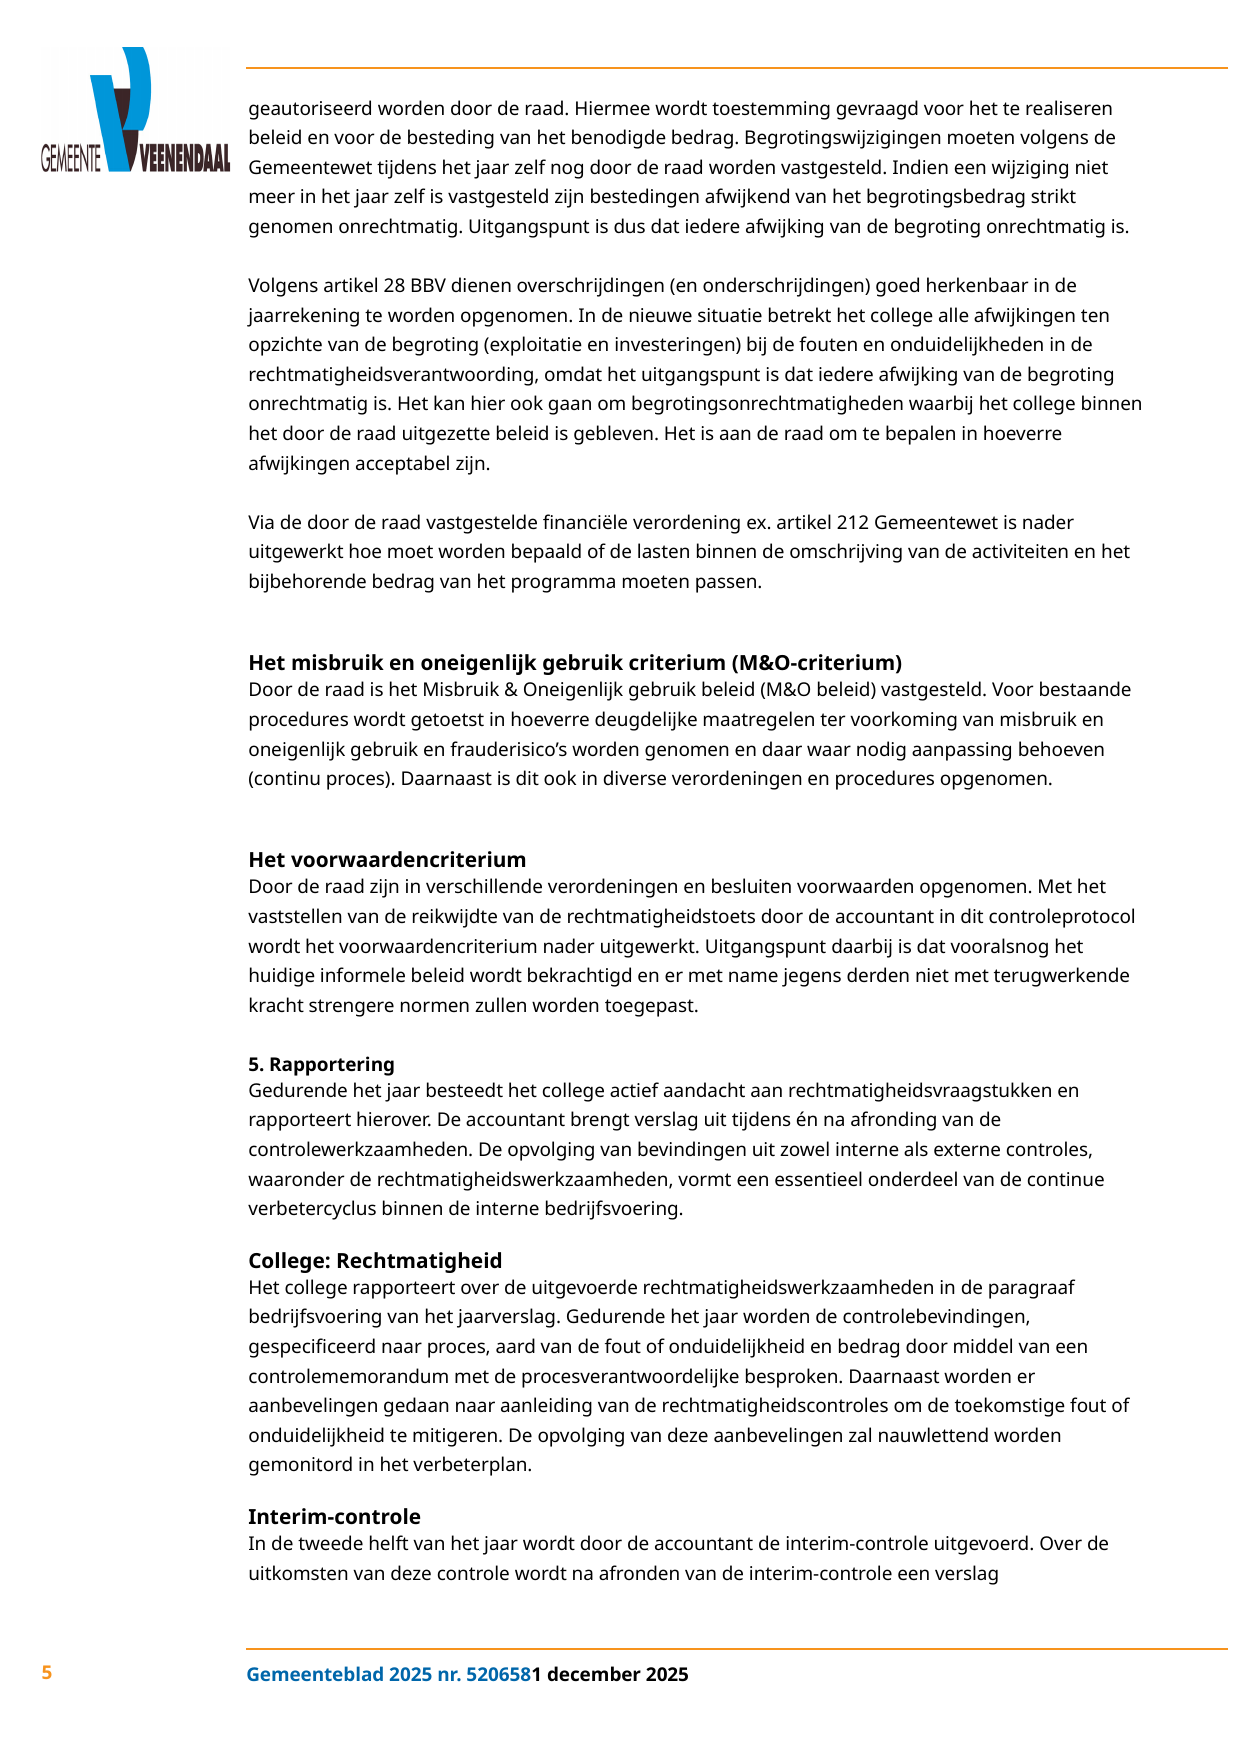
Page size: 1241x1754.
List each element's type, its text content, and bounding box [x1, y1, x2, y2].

text geautoriseerd worden door de raad. Hiermee wordt toestemming gevraagd voor het te realiseren beleid en voor de besteding van het benodigde bedrag. Begrotingswijzigingen moeten volgens de Gemeentewet tijdens het jaar zelf nog door de raad worden vastgesteld. Indien een wijziging niet meer in het jaar zelf is vastgesteld zijn bestedingen afwijkend van het begrotingsbedrag strikt genomen onrechtmatig. Uitgangspunt is dus dat iedere afwijking van de begroting onrechtmatig is. [248, 95, 1152, 239]
text Het college rapporteert over de uitgevoerde rechtmatigheidswerkzaamheden in de paragraaf bedrijfsvoering van het jaarverslag. Gedurende het jaar worden de controlebevindingen, gespecificeerd naar proces, aard van de fout of onduidelijkheid en bedrag door middel van een controlememorandum met de procesverantwoordelijke besproken. Daarnaast worden er aanbevelingen gedaan naar aanleiding van de rechtmatigheidscontroles om de toekomstige fout of onduidelijkheid te mitigeren. De opvolging van deze aanbevelingen zal nauwlettend worden gemonitord in het verbeterplan. [248, 1274, 1152, 1477]
text College: Rechtmatigheid [248, 1246, 1152, 1274]
text Door de raad is het Misbruik & Oneigenlijk gebruik beleid (M&O beleid) vastgesteld. Voor bestaande procedures wordt getoetst in hoeverre deugdelijke maatregelen ter voorkoming van misbruik en oneigenlijk gebruik en frauderisico’s worden genomen en daar waar nodig aanpassing behoeven (continu proces). Daarnaast is dit ook in diverse verordeningen en procedures opgenomen. [248, 677, 1152, 791]
text In de tweede helft van het jaar wordt door de accountant de interim-controle uitgevoerd. Over de uitkomsten van deze controle wordt na afronden van de interim-controle een verslag [248, 1531, 1152, 1586]
text Volgens artikel 28 BBV dienen overschrijdingen (en onderschrijdingen) goed herkenbaar in de jaarrekening te worden opgenomen. In de nieuwe situatie betrekt het college alle afwijkingen ten opzichte van de begroting (exploitatie en investeringen) bij de fouten en onduidelijkheden in de rechtmatigheidsverantwoording, omdat het uitgangspunt is dat iedere afwijking van de begroting onrechtmatig is. Het kan hier ook gaan om begrotingsonrechtmatigheden waarbij het college binnen het door de raad uitgezette beleid is gebleven. Het is aan de raad om te bepalen in hoeverre afwijkingen acceptabel zijn. [248, 272, 1152, 476]
text Door de raad zijn in verschillende verordeningen en besluiten voorwaarden opgenomen. Met het vaststellen van de reikwijdte van de rechtmatigheidstoets door de accountant in dit controleprotocol wordt het voorwaardencriterium nader uitgewerkt. Uitgangspunt daarbij is dat vooralsnog het huidige informele beleid wordt bekrachtigd en er met name jegens derden niet met terugwerkende kracht strengere normen zullen worden toegepast. [248, 874, 1152, 1018]
text Interim-controle [248, 1502, 1152, 1531]
picture [41, 47, 130, 172]
text Het misbruik en oneigenlijk gebruik criterium (M&O-criterium) [248, 648, 1152, 677]
text 5. Rapportering [248, 1051, 1152, 1077]
text Het voorwaardencriterium [248, 845, 1152, 874]
text Gedurende het jaar besteedt het college actief aandacht aan rechtmatigheidsvraagstukken en rapporteert hierover. De accountant brengt verslag uit tijdens én na afronding van de controlewerkzaamheden. De opvolging van bevindingen uit zowel interne als externe controles, waaronder de rechtmatigheidswerkzaamheden, vormt een essentieel onderdeel van de continue verbetercyclus binnen de interne bedrijfsvoering. [248, 1077, 1152, 1221]
text Via de door de raad vastgestelde financiële verordening ex. artikel 212 Gemeentewet is nader uitgewerkt hoe moet worden bepaald of de lasten binnen de omschrijving van de activiteiten en het bijbehorende bedrag van het programma moeten passen. [248, 509, 1152, 594]
picture [123, 47, 231, 172]
